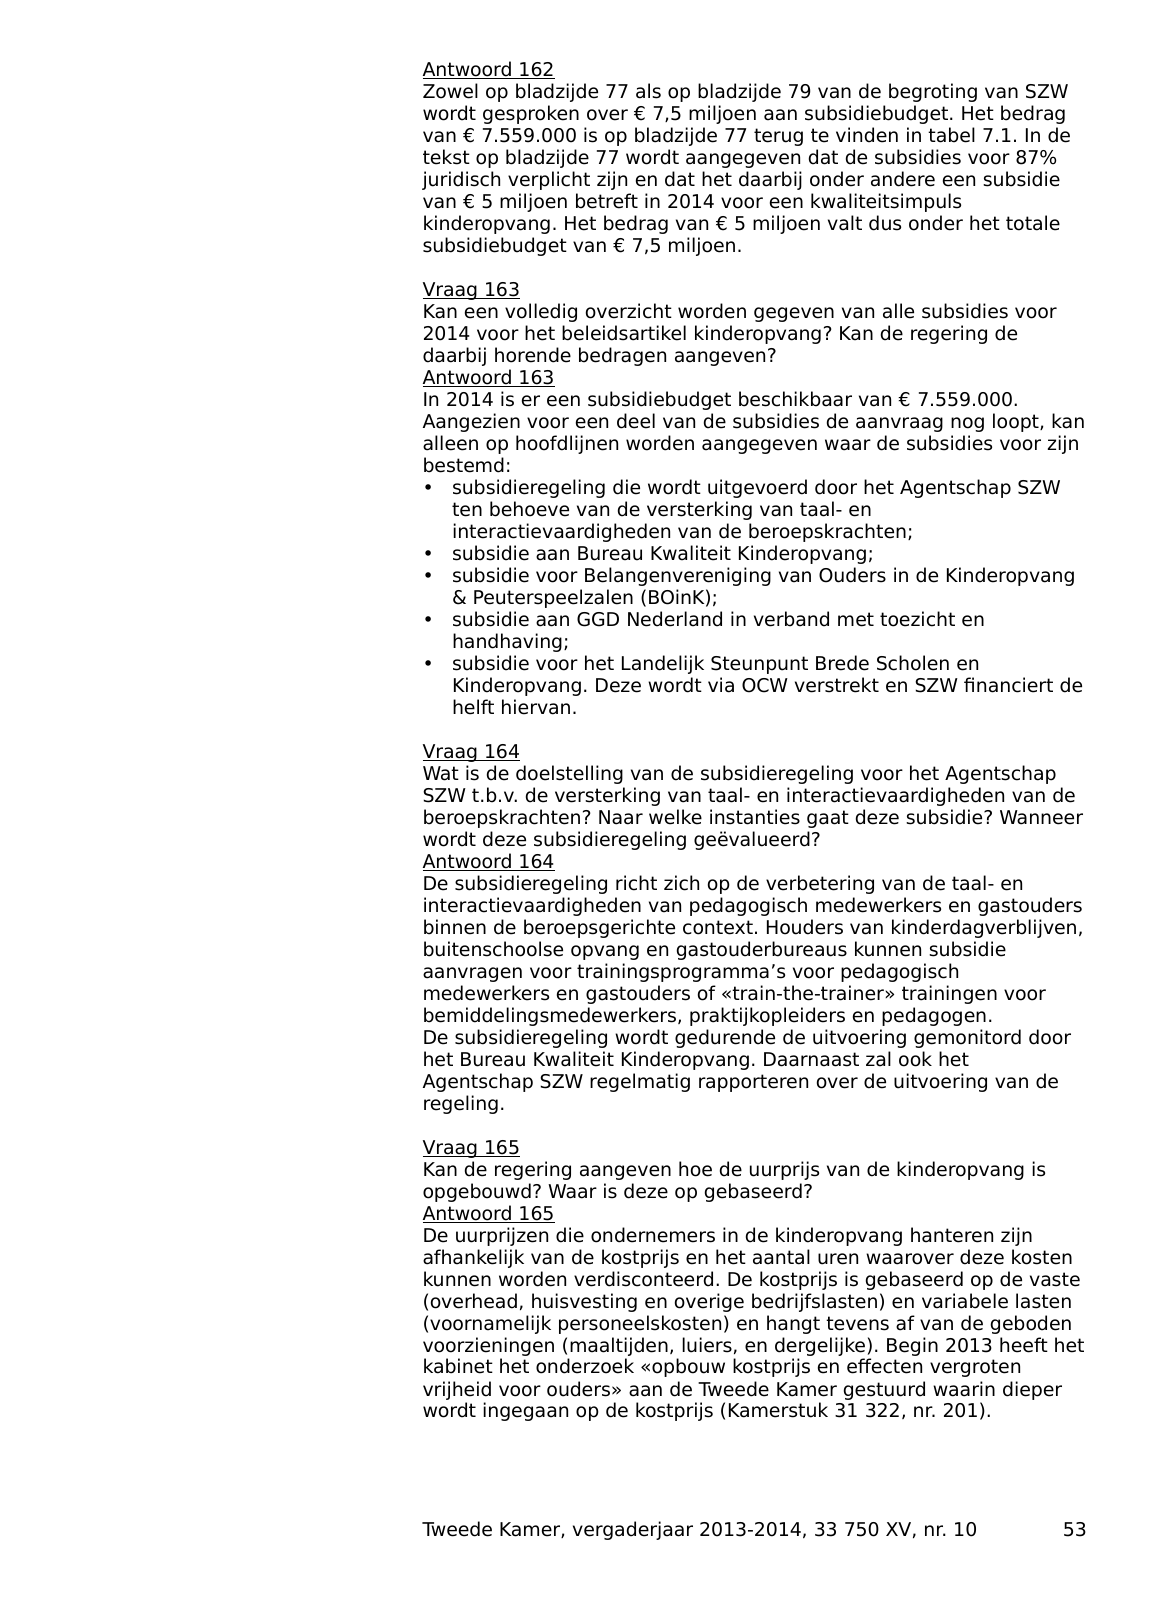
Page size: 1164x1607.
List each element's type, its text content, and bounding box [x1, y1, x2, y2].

text Wat is de doelstelling van de subsidieregeling voor het Agentschap SZW t.b.v. de versterking van taal- en interactievaardigheden van de beroepskrachten? Naar welke instanties gaat deze subsidie? Wanneer wordt deze subsidieregeling geëvalueerd? [422, 763, 1087, 851]
text In 2014 is er een subsidiebudget beschikbaar van € 7.559.000. Aangezien voor een deel van de subsidies de aanvraag nog loopt, kan alleen op hoofdlijnen worden aangegeven waar de subsidies voor zijn bestemd: [422, 389, 1087, 477]
text Vraag 164 [422, 741, 1087, 763]
text • subsidie aan Bureau Kwaliteit Kinderopvang; [422, 543, 1087, 565]
text • subsidieregeling die wordt uitgevoerd door het Agentschap SZW ten behoeve van de versterking van taal- en interactievaardigheden van de beroepskrachten; [422, 477, 1087, 543]
text Antwoord 163 [422, 367, 1087, 389]
text Antwoord 164 [422, 851, 1087, 873]
text • subsidie voor Belangenvereniging van Ouders in de Kinderopvang & Peuterspeelzalen (BOinK); [422, 565, 1087, 609]
text De subsidieregeling wordt gedurende de uitvoering gemonitord door het Bureau Kwaliteit Kinderopvang. Daarnaast zal ook het Agentschap SZW regelmatig rapporteren over de uitvoering van de regeling. [422, 1027, 1087, 1114]
text Kan de regering aangeven hoe de uurprijs van de kinderopvang is opgebouwd? Waar is deze op gebaseerd? [422, 1159, 1087, 1203]
text Antwoord 162 [422, 59, 1087, 81]
text • subsidie aan GGD Nederland in verband met toezicht en handhaving; [422, 609, 1087, 653]
text De uurprijzen die ondernemers in de kinderopvang hanteren zijn afhankelijk van de kostprijs en het aantal uren waarover deze kosten kunnen worden verdisconteerd. De kostprijs is gebaseerd op de vaste (overhead, huisvesting en overige bedrijfslasten) en variabele lasten (voornamelijk personeelskosten) en hangt tevens af van de geboden voorzieningen (maaltijden, luiers, en dergelijke). Begin 2013 heeft het kabinet het onderzoek «opbouw kostprijs en effecten vergroten vrijheid voor ouders» aan de Tweede Kamer gestuurd waarin dieper wordt ingegaan op de kostprijs (Kamerstuk 31 322, nr. 201). [422, 1224, 1087, 1422]
text Antwoord 165 [422, 1203, 1087, 1224]
text • subsidie voor het Landelijk Steunpunt Brede Scholen en Kinderopvang. Deze wordt via OCW verstrekt en SZW financiert de helft hiervan. [422, 653, 1087, 719]
text Kan een volledig overzicht worden gegeven van alle subsidies voor 2014 voor het beleidsartikel kinderopvang? Kan de regering de daarbij horende bedragen aangeven? [422, 301, 1087, 367]
text Vraag 165 [422, 1137, 1087, 1159]
text Vraag 163 [422, 279, 1087, 301]
text Zowel op bladzijde 77 als op bladzijde 79 van de begroting van SZW wordt gesproken over € 7,5 miljoen aan subsidiebudget. Het bedrag van € 7.559.000 is op bladzijde 77 terug te vinden in tabel 7.1. In de tekst op bladzijde 77 wordt aangegeven dat de subsidies voor 87% juridisch verplicht zijn en dat het daarbij onder andere een subsidie van € 5 miljoen betreft in 2014 voor een kwaliteitsimpuls kinderopvang. Het bedrag van € 5 miljoen valt dus onder het totale subsidiebudget van € 7,5 miljoen. [422, 81, 1087, 257]
text De subsidieregeling richt zich op de verbetering van de taal- en interactievaardigheden van pedagogisch medewerkers en gastouders binnen de beroepsgerichte context. Houders van kinderdagverblijven, buitenschoolse opvang en gastouderbureaus kunnen subsidie aanvragen voor trainingsprogramma’s voor pedagogisch medewerkers en gastouders of «train-the-trainer» trainingen voor bemiddelingsmedewerkers, praktijkopleiders en pedagogen. [422, 873, 1087, 1027]
